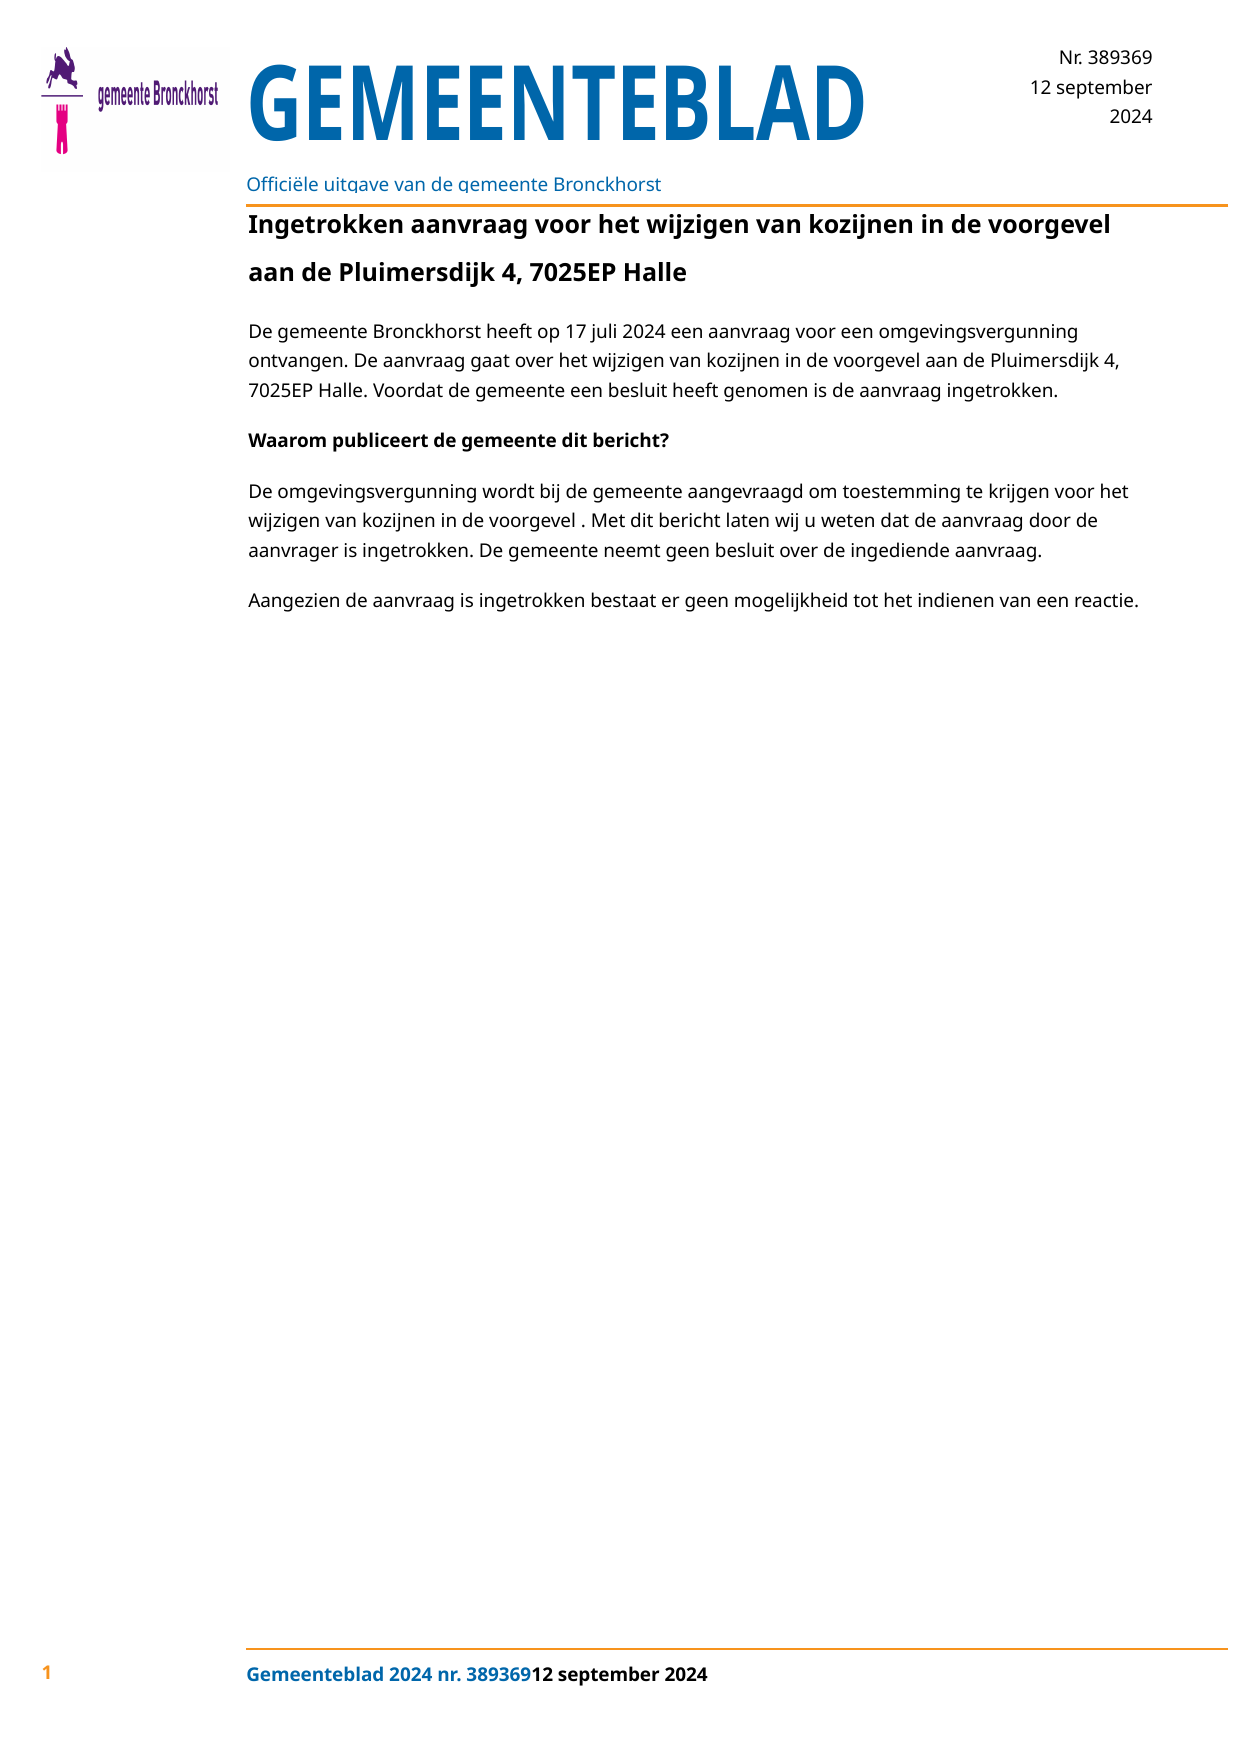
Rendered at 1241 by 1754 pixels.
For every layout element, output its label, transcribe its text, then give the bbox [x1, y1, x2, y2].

text De omgevingsvergunning wordt bij de gemeente aangevraagd om toestemming te krijgen voor het wijzigen van kozijnen in de voorgevel . Met dit bericht laten wij u weten dat de aanvraag door de aanvrager is ingetrokken. De gemeente neemt geen besluit over de ingediende aanvraag. [248, 478, 1152, 563]
text Waarom publiceert de gemeente dit bericht? [248, 427, 1152, 453]
picture [41, 47, 231, 172]
text De gemeente Bronckhorst heeft op 17 juli 2024 een aanvraag voor een omgevingsvergunning ontvangen. De aanvraag gaat over het wijzigen van kozijnen in de voorgevel aan de Pluimersdijk 4, 7025EP Halle. Voordat de gemeente een besluit heeft genomen is de aanvraag ingetrokken. [248, 318, 1152, 403]
text Aangezien de aanvraag is ingetrokken bestaat er geen mogelijkheid tot het indienen van een reactie. [248, 587, 1152, 613]
text Ingetrokken aanvraag voor het wijzigen van kozijnen in de voorgevel aan de Pluimersdijk 4, 7025EP Halle [248, 207, 1152, 288]
